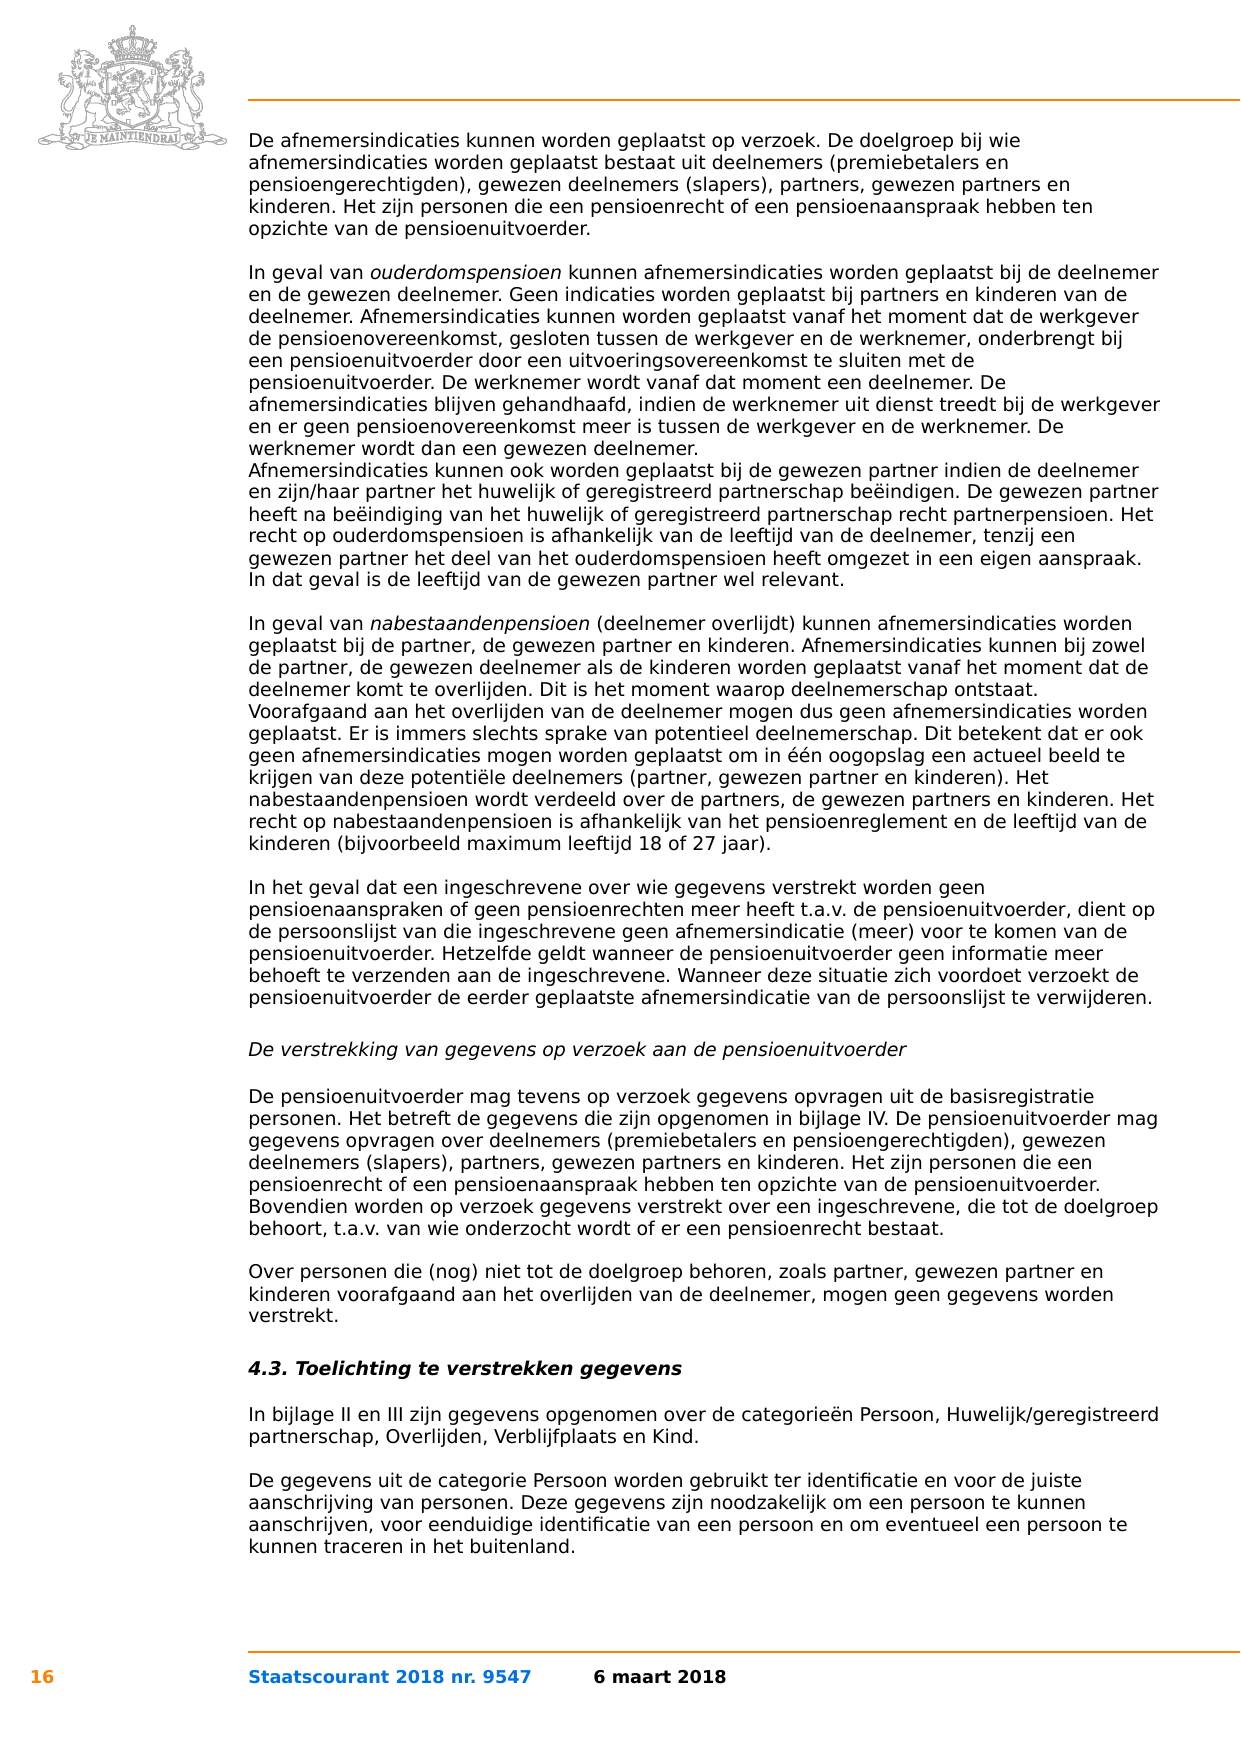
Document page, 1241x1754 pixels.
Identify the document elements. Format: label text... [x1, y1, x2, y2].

text Over personen die (nog) niet tot de doelgroep behoren, zoals partner, gewezen partner en kinderen voorafgaand aan het overlijden van de deelnemer, mogen geen gegevens worden verstrekt. [248, 1261, 1163, 1327]
subtitle 4.3. Toelichting te verstrekken gegevens [248, 1357, 1163, 1379]
picture [38, 25, 227, 150]
text In geval van nabestaandenpensioen (deelnemer overlijdt) kunnen afnemersindicaties worden geplaatst bij de partner, de gewezen partner en kinderen. Afnemersindicaties kunnen bij zowel de partner, de gewezen deelnemer als de kinderen worden geplaatst vanaf het moment dat de deelnemer komt te overlijden. Dit is het moment waarop deelnemerschap ontstaat. Voorafgaand aan het overlijden van de deelnemer mogen dus geen afnemersindicaties worden geplaatst. Er is immers slechts sprake van potentieel deelnemerschap. Dit betekent dat er ook geen afnemersindicaties mogen worden geplaatst om in één oogopslag een actueel beeld te krijgen van deze potentiële deelnemers (partner, gewezen partner en kinderen). Het nabestaandenpensioen wordt verdeeld over de partners, de gewezen partners en kinderen. Het recht op nabestaandenpensioen is afhankelijk van het pensioenreglement en de leeftijd van de kinderen (bijvoorbeeld maximum leeftijd 18 of 27 jaar). [248, 613, 1163, 855]
text In geval van ouderdomspensioen kunnen afnemersindicaties worden geplaatst bij de deelnemer en de gewezen deelnemer. Geen indicaties worden geplaatst bij partners en kinderen van de deelnemer. Afnemersindicaties kunnen worden geplaatst vanaf het moment dat de werkgever de pensioenovereenkomst, gesloten tussen de werkgever en de werknemer, onderbrengt bij een pensioenuitvoerder door een uitvoeringsovereenkomst te sluiten met de pensioenuitvoerder. De werknemer wordt vanaf dat moment een deelnemer. De afnemersindicaties blijven gehandhaafd, indien de werknemer uit dienst treedt bij de werkgever en er geen pensioenovereenkomst meer is tussen de werkgever en de werknemer. De werknemer wordt dan een gewezen deelnemer. [248, 262, 1163, 459]
text De gegevens uit de categorie Persoon worden gebruikt ter identificatie en voor de juiste aanschrijving van personen. Deze gegevens zijn noodzakelijk om een persoon te kunnen aanschrijven, voor eenduidige identificatie van een persoon en om eventueel een persoon te kunnen traceren in het buitenland. [248, 1470, 1163, 1558]
text De pensioenuitvoerder mag tevens op verzoek gegevens opvragen uit de basisregistratie personen. Het betreft de gegevens die zijn opgenomen in bijlage IV. De pensioenuitvoerder mag gegevens opvragen over deelnemers (premiebetalers en pensioengerechtigden), gewezen deelnemers (slapers), partners, gewezen partners en kinderen. Het zijn personen die een pensioenrecht of een pensioenaanspraak hebben ten opzichte van de pensioenuitvoerder. Bovendien worden op verzoek gegevens verstrekt over een ingeschrevene, die tot de doelgroep behoort, t.a.v. van wie onderzocht wordt of er een pensioenrecht bestaat. [248, 1086, 1163, 1239]
subtitle De verstrekking van gegevens op verzoek aan de pensioenuitvoerder [248, 1039, 1163, 1061]
text Afnemersindicaties kunnen ook worden geplaatst bij de gewezen partner indien de deelnemer en zijn/haar partner het huwelijk of geregistreerd partnerschap beëindigen. De gewezen partner heeft na beëindiging van het huwelijk of geregistreerd partnerschap recht partnerpensioen. Het recht op ouderdomspensioen is afhankelijk van de leeftijd van de deelnemer, tenzij een gewezen partner het deel van het ouderdomspensioen heeft omgezet in een eigen aanspraak. In dat geval is de leeftijd van de gewezen partner wel relevant. [248, 459, 1163, 591]
text De afnemersindicaties kunnen worden geplaatst op verzoek. De doelgroep bij wie afnemersindicaties worden geplaatst bestaat uit deelnemers (premiebetalers en pensioengerechtigden), gewezen deelnemers (slapers), partners, gewezen partners en kinderen. Het zijn personen die een pensioenrecht of een pensioenaanspraak hebben ten opzichte van de pensioenuitvoerder. [248, 130, 1163, 240]
text In bijlage II en III zijn gegevens opgenomen over de categorieën Persoon, Huwelijk/geregistreerd partnerschap, Overlijden, Verblijfplaats en Kind. [248, 1404, 1163, 1448]
text In het geval dat een ingeschrevene over wie gegevens verstrekt worden geen pensioenaanspraken of geen pensioenrechten meer heeft t.a.v. de pensioenuitvoerder, dient op de persoonslijst van die ingeschrevene geen afnemersindicatie (meer) voor te komen van de pensioenuitvoerder. Hetzelfde geldt wanneer de pensioenuitvoerder geen informatie meer behoeft te verzenden aan de ingeschrevene. Wanneer deze situatie zich voordoet verzoekt de pensioenuitvoerder de eerder geplaatste afnemersindicatie van de persoonslijst te verwijderen. [248, 877, 1163, 1009]
